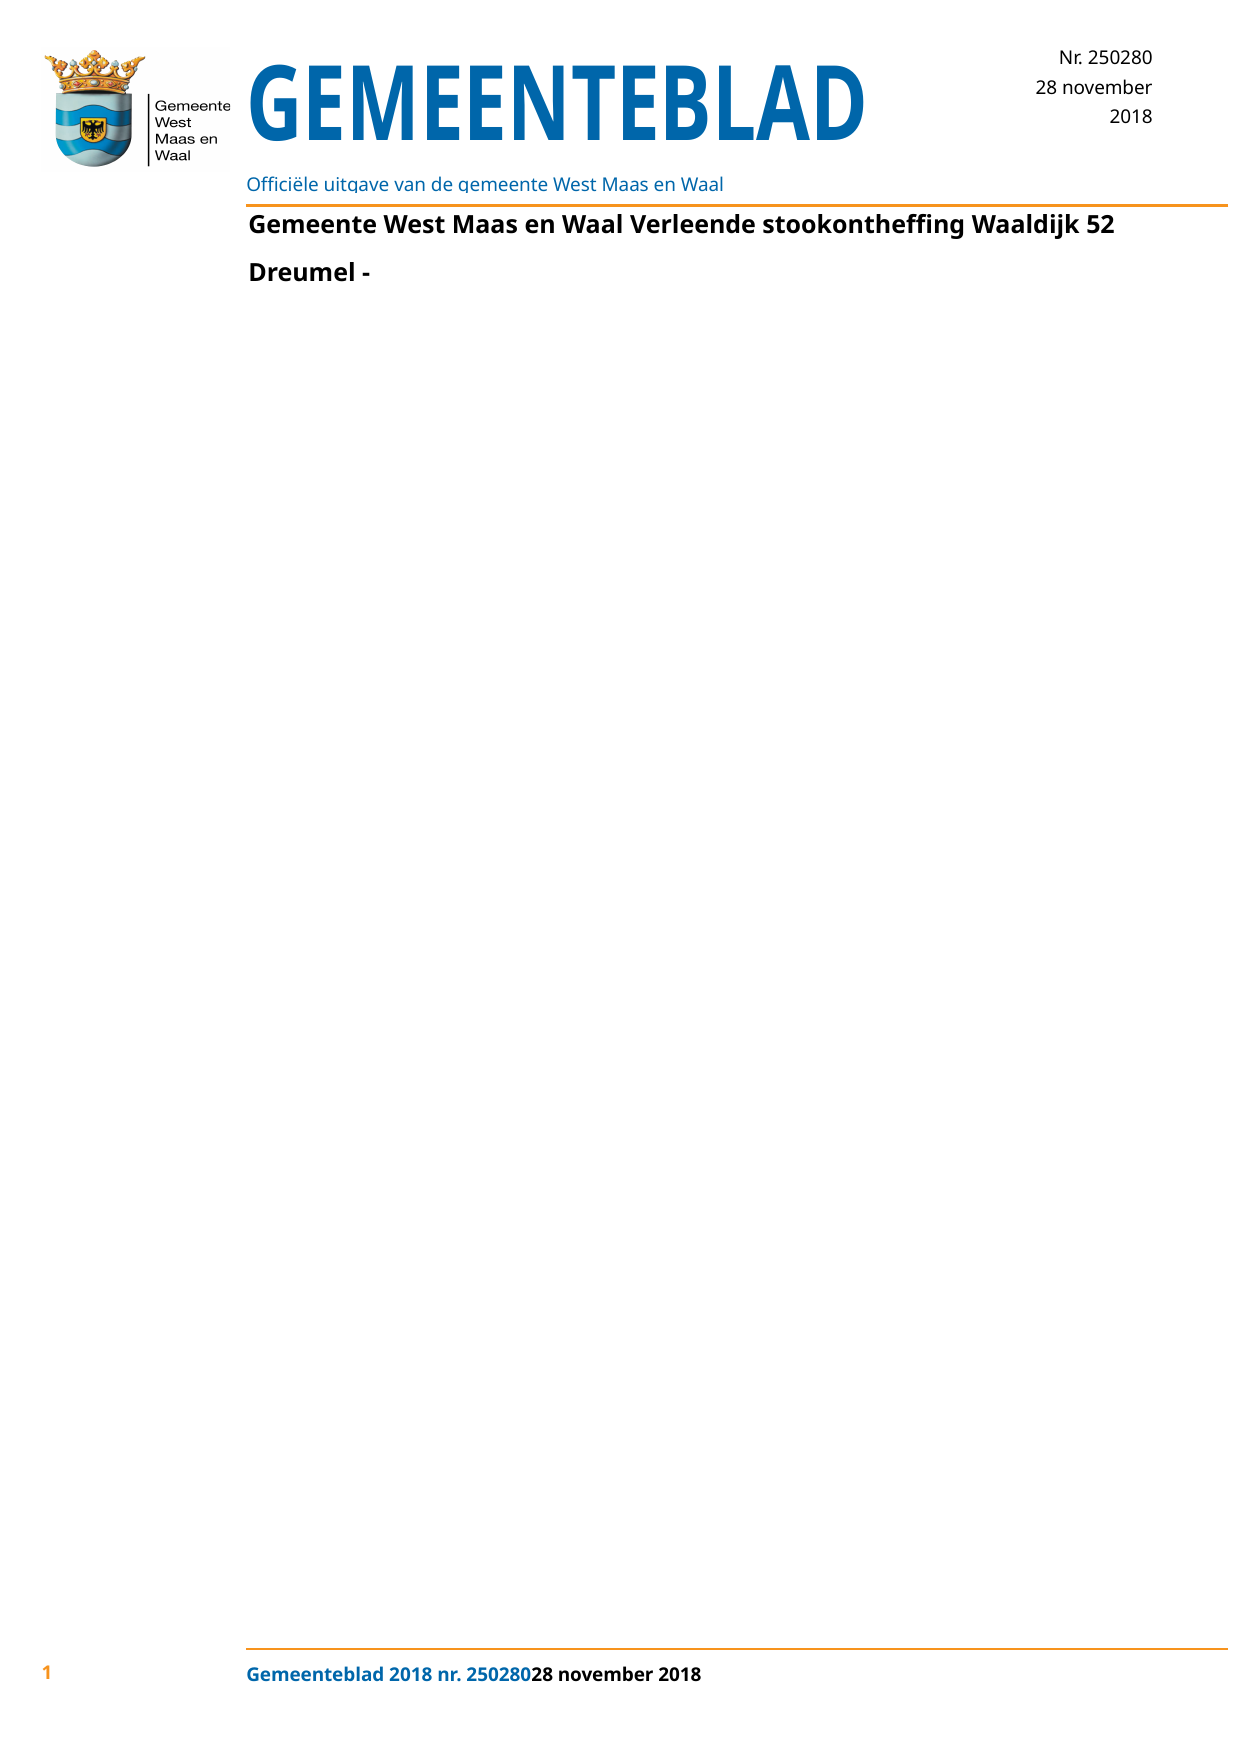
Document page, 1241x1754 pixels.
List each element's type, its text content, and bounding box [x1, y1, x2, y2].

picture [41, 47, 231, 172]
text Gemeente West Maas en Waal Verleende stookontheffing Waaldijk 52 Dreumel - [248, 207, 1152, 288]
